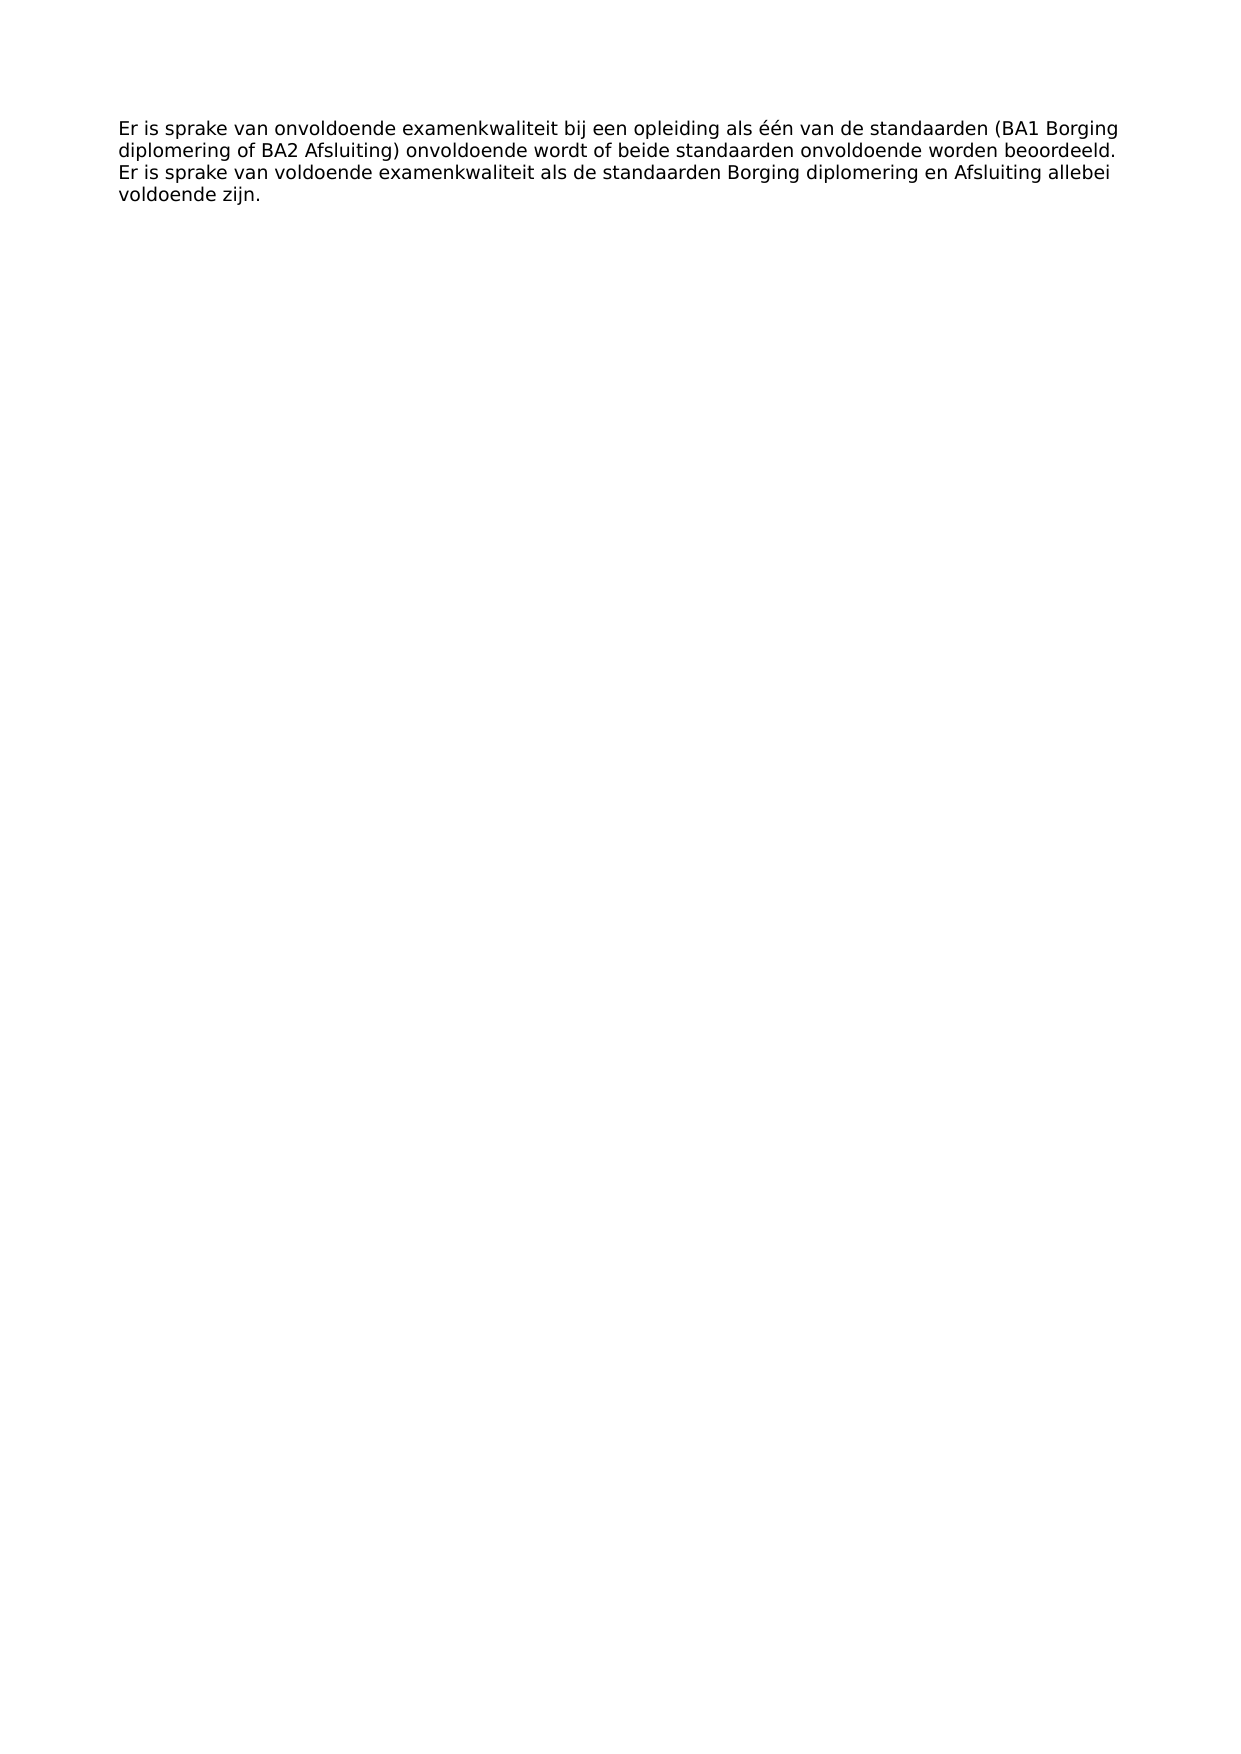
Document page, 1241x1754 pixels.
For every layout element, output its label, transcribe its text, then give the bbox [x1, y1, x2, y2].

text Er is sprake van onvoldoende examenkwaliteit bij een opleiding als één van de standaarden (BA1 Borging diplomering of BA2 Afsluiting) onvoldoende wordt of beide standaarden onvoldoende worden beoordeeld. Er is sprake van voldoende examenkwaliteit als de standaarden Borging diplomering en Afsluiting allebei voldoende zijn. [118, 118, 1122, 206]
